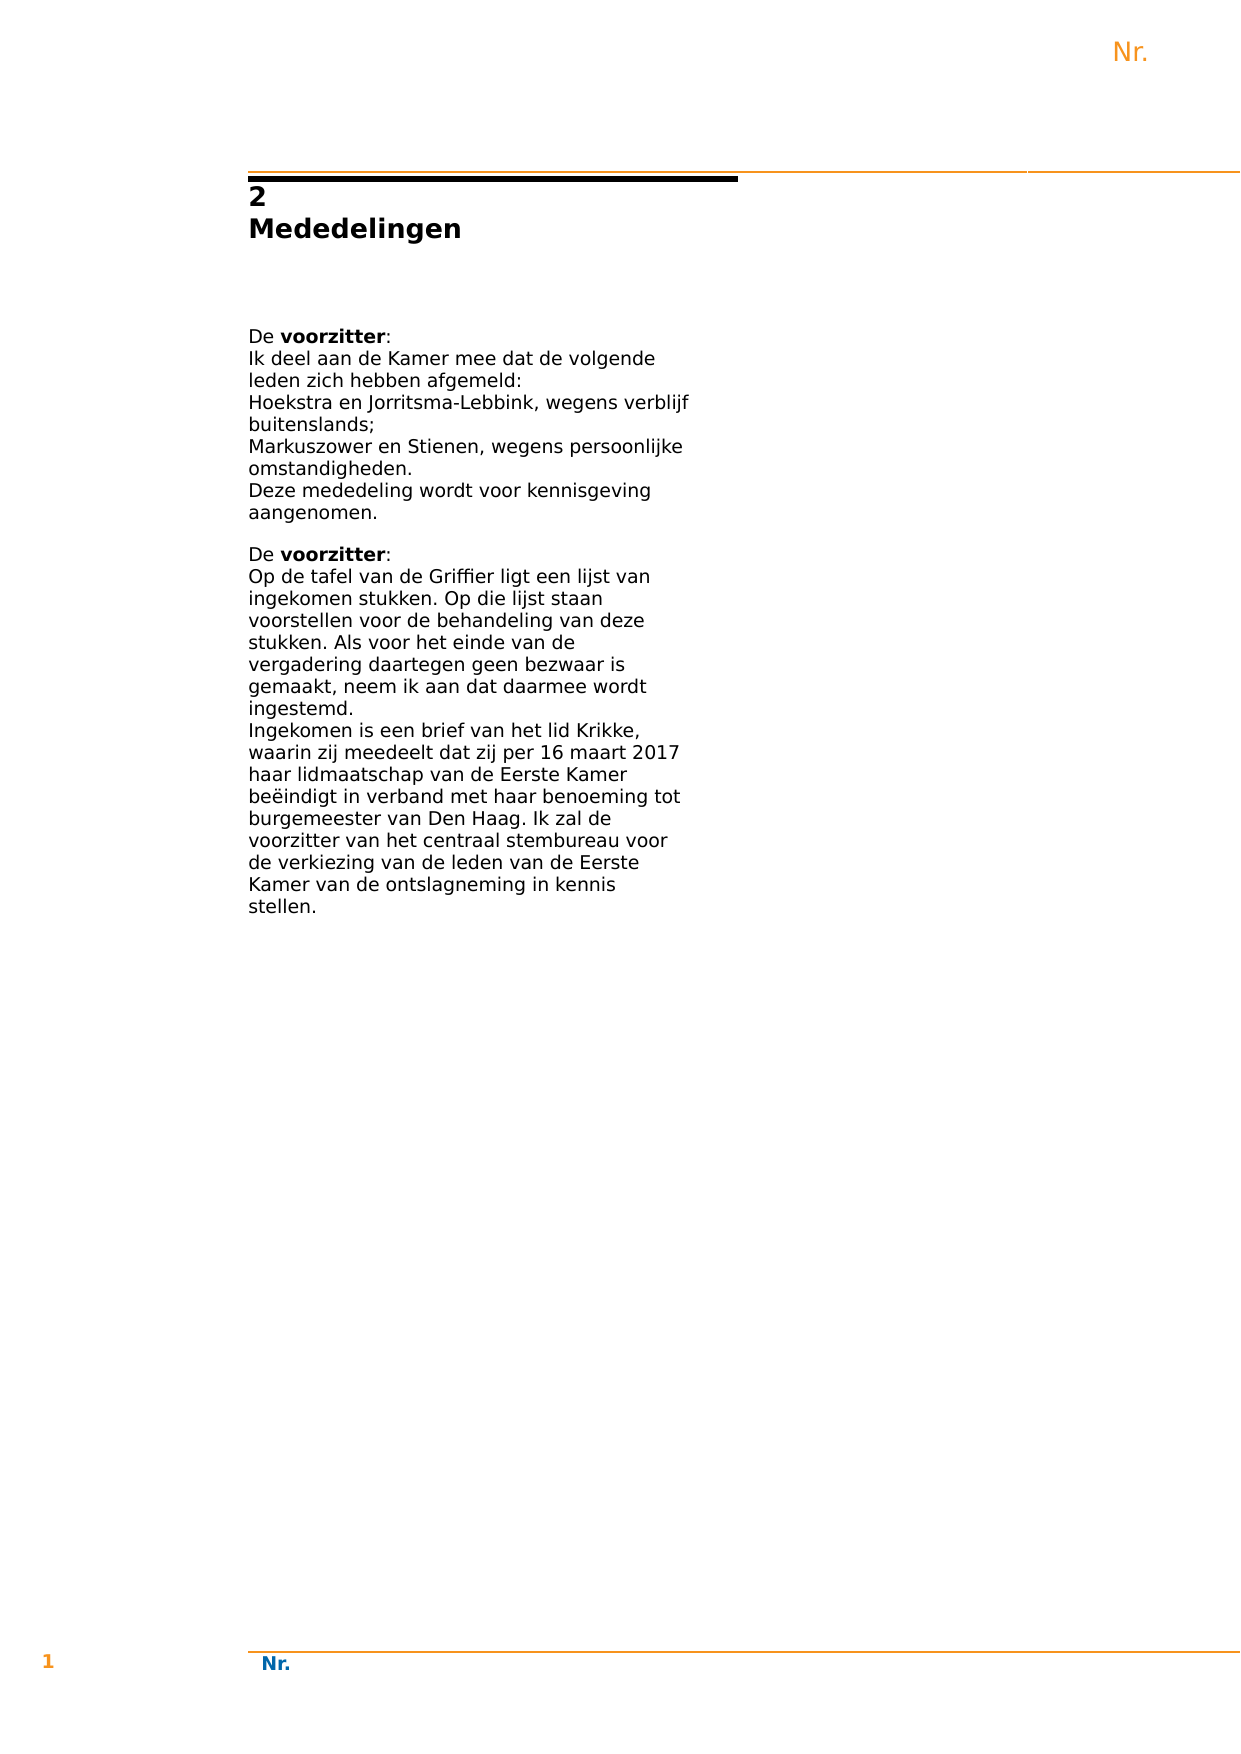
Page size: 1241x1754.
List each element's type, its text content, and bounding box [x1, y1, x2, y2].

title 2 Mededelingen [248, 182, 691, 244]
text Deze mededeling wordt voor kennisgeving aangenomen. [248, 480, 691, 524]
text Op de tafel van de Griffier ligt een lijst van ingekomen stukken. Op die lijst staan voorstellen voor de behandeling van deze stukken. Als voor het einde van de vergadering daartegen geen bezwaar is gemaakt, neem ik aan dat daarmee wordt ingestemd. [248, 566, 691, 720]
text Hoekstra en Jorritsma-Lebbink, wegens verblijf buitenslands; [248, 392, 691, 436]
text Ingekomen is een brief van het lid Krikke, waarin zij meedeelt dat zij per 16 maart 2017 haar lidmaatschap van de Eerste Kamer beëindigt in verband met haar benoeming tot burgemeester van Den Haag. Ik zal de voorzitter van het centraal stembureau voor de verkiezing van de leden van de Eerste Kamer van de ontslagneming in kennis stellen. [248, 720, 691, 918]
text Markuszower en Stienen, wegens persoonlijke omstandigheden. [248, 436, 691, 480]
text Ik deel aan de Kamer mee dat de volgende leden zich hebben afgemeld: [248, 348, 691, 392]
text De voorzitter: [248, 326, 691, 348]
text De voorzitter: [248, 544, 691, 566]
